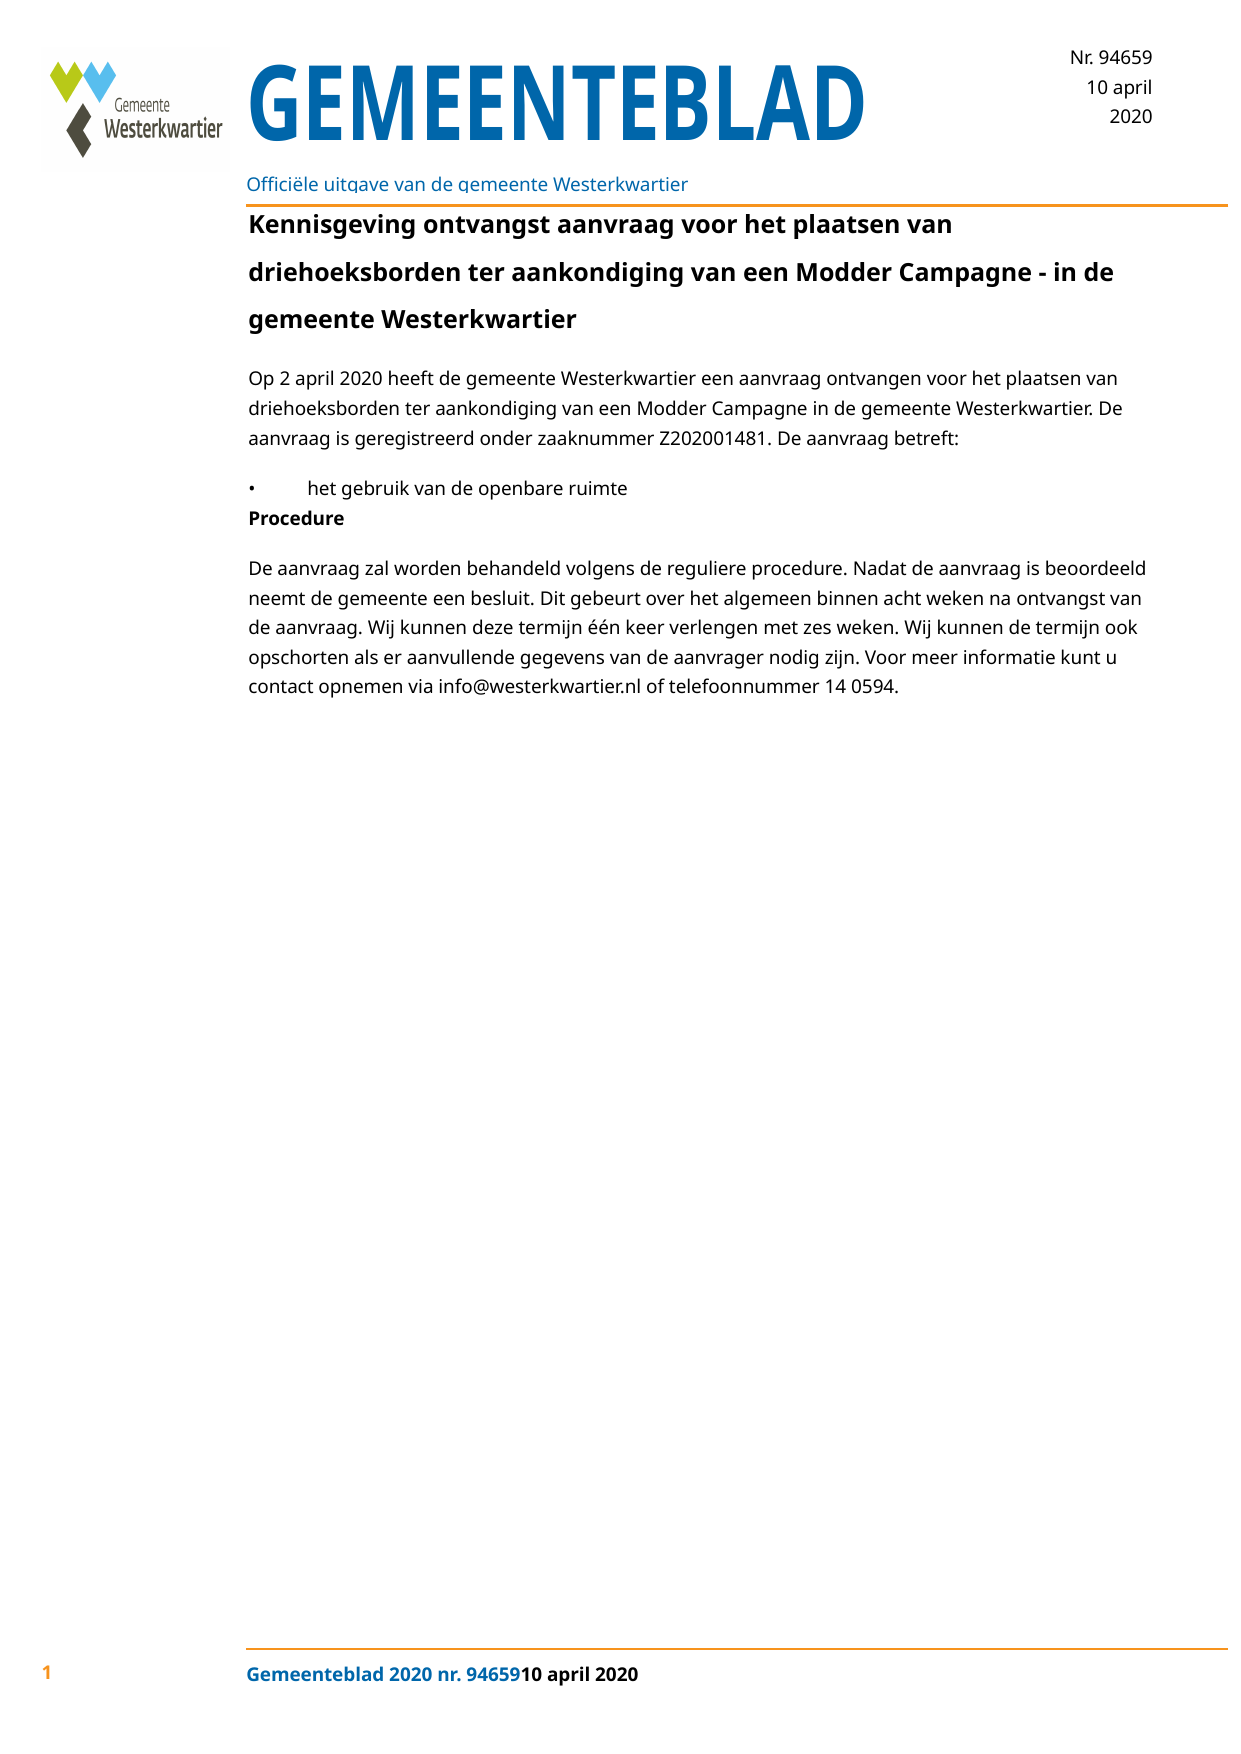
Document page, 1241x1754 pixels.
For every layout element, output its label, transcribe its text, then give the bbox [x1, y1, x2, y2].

text Op 2 april 2020 heeft de gemeente Westerkwartier een aanvraag ontvangen voor het plaatsen van driehoeksborden ter aankondiging van een Modder Campagne in de gemeente Westerkwartier. De aanvraag is geregistreerd onder zaaknummer Z202001481. De aanvraag betreft: [248, 366, 1152, 450]
picture [41, 47, 231, 172]
text Kennisgeving ontvangst aanvraag voor het plaatsen van driehoeksborden ter aankondiging van een Modder Campagne - in de gemeente Westerkwartier [248, 207, 1152, 336]
text De aanvraag zal worden behandeld volgens de reguliere procedure. Nadat de aanvraag is beoordeeld neemt de gemeente een besluit. Dit gebeurt over het algemeen binnen acht weken na ontvangst van de aanvraag. Wij kunnen deze termijn één keer verlengen met zes weken. Wij kunnen de termijn ook opschorten als er aanvullende gegevens van de aanvrager nodig zijn. Voor meer informatie kunt u contact opnemen via info@westerkwartier.nl of telefoonnummer 14 0594. [248, 555, 1152, 699]
text Procedure [248, 505, 1152, 530]
list het gebruik van de openbare ruimte [248, 475, 1152, 501]
